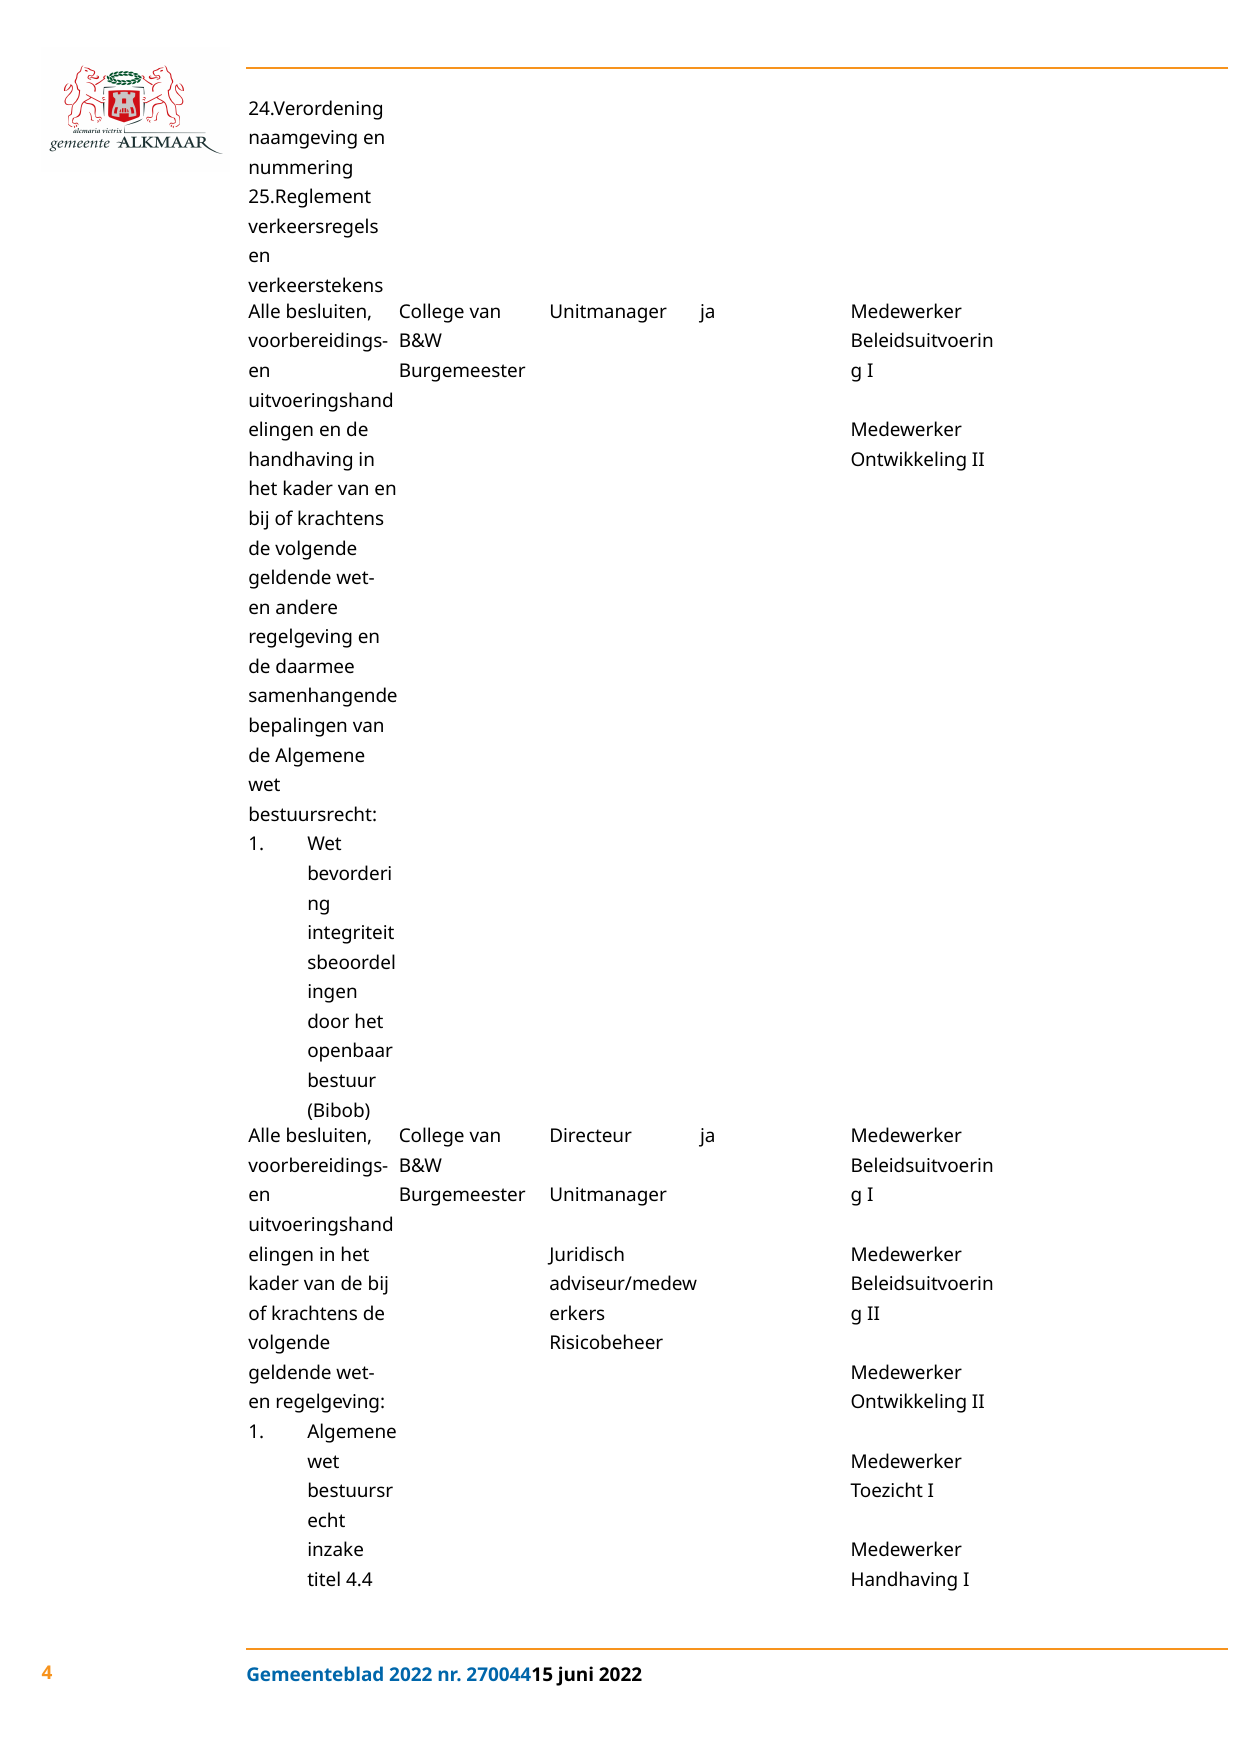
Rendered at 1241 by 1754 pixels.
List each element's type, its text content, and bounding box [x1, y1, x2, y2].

table_cell College van B&W Burgemeester [399, 298, 549, 1122]
table_cell [1001, 298, 1152, 1122]
table_cell College van B&W Burgemeester [399, 1123, 549, 1592]
table_cell [1001, 95, 1152, 298]
table_cell Alle besluiten, voorbereidings- en uitvoeringshandelingen in het kader van de bij of krachtens de volgende geldende wet- en regelgeving: Algemene wet bestuursrecht inzake titel 4.4 [248, 1123, 398, 1592]
table_cell 24.Verordening naamgeving en nummering 25.Reglement verkeersregels en verkeerstekens [248, 95, 398, 298]
table_cell ja [700, 298, 850, 1122]
table_cell Medewerker Beleidsuitvoering I Medewerker Beleidsuitvoering II Medewerker Ontwikkeling II Medewerker Toezicht I Medewerker Handhaving I [850, 1123, 1001, 1592]
table_cell Medewerker Beleidsuitvoering I Medewerker Ontwikkeling II [850, 298, 1001, 1122]
table_cell [700, 95, 850, 298]
table_cell ja [700, 1123, 850, 1592]
picture [41, 47, 231, 172]
table_cell Directeur Unitmanager Juridisch adviseur/medewerkers Risicobeheer [549, 1123, 700, 1592]
table_cell Unitmanager [549, 298, 700, 1122]
table_cell [850, 95, 1001, 298]
table_cell [1001, 1123, 1152, 1592]
table_cell [549, 95, 700, 298]
table_cell Alle besluiten, voorbereidings- en uitvoeringshandelingen en de handhaving in het kader van en bij of krachtens de volgende geldende wet- en andere regelgeving en de daarmee samenhangende bepalingen van de Algemene wet bestuursrecht: Wet bevordering integriteitsbeoordelingen door het openbaar bestuur (Bibob) [248, 298, 398, 1122]
table_cell [399, 95, 549, 298]
